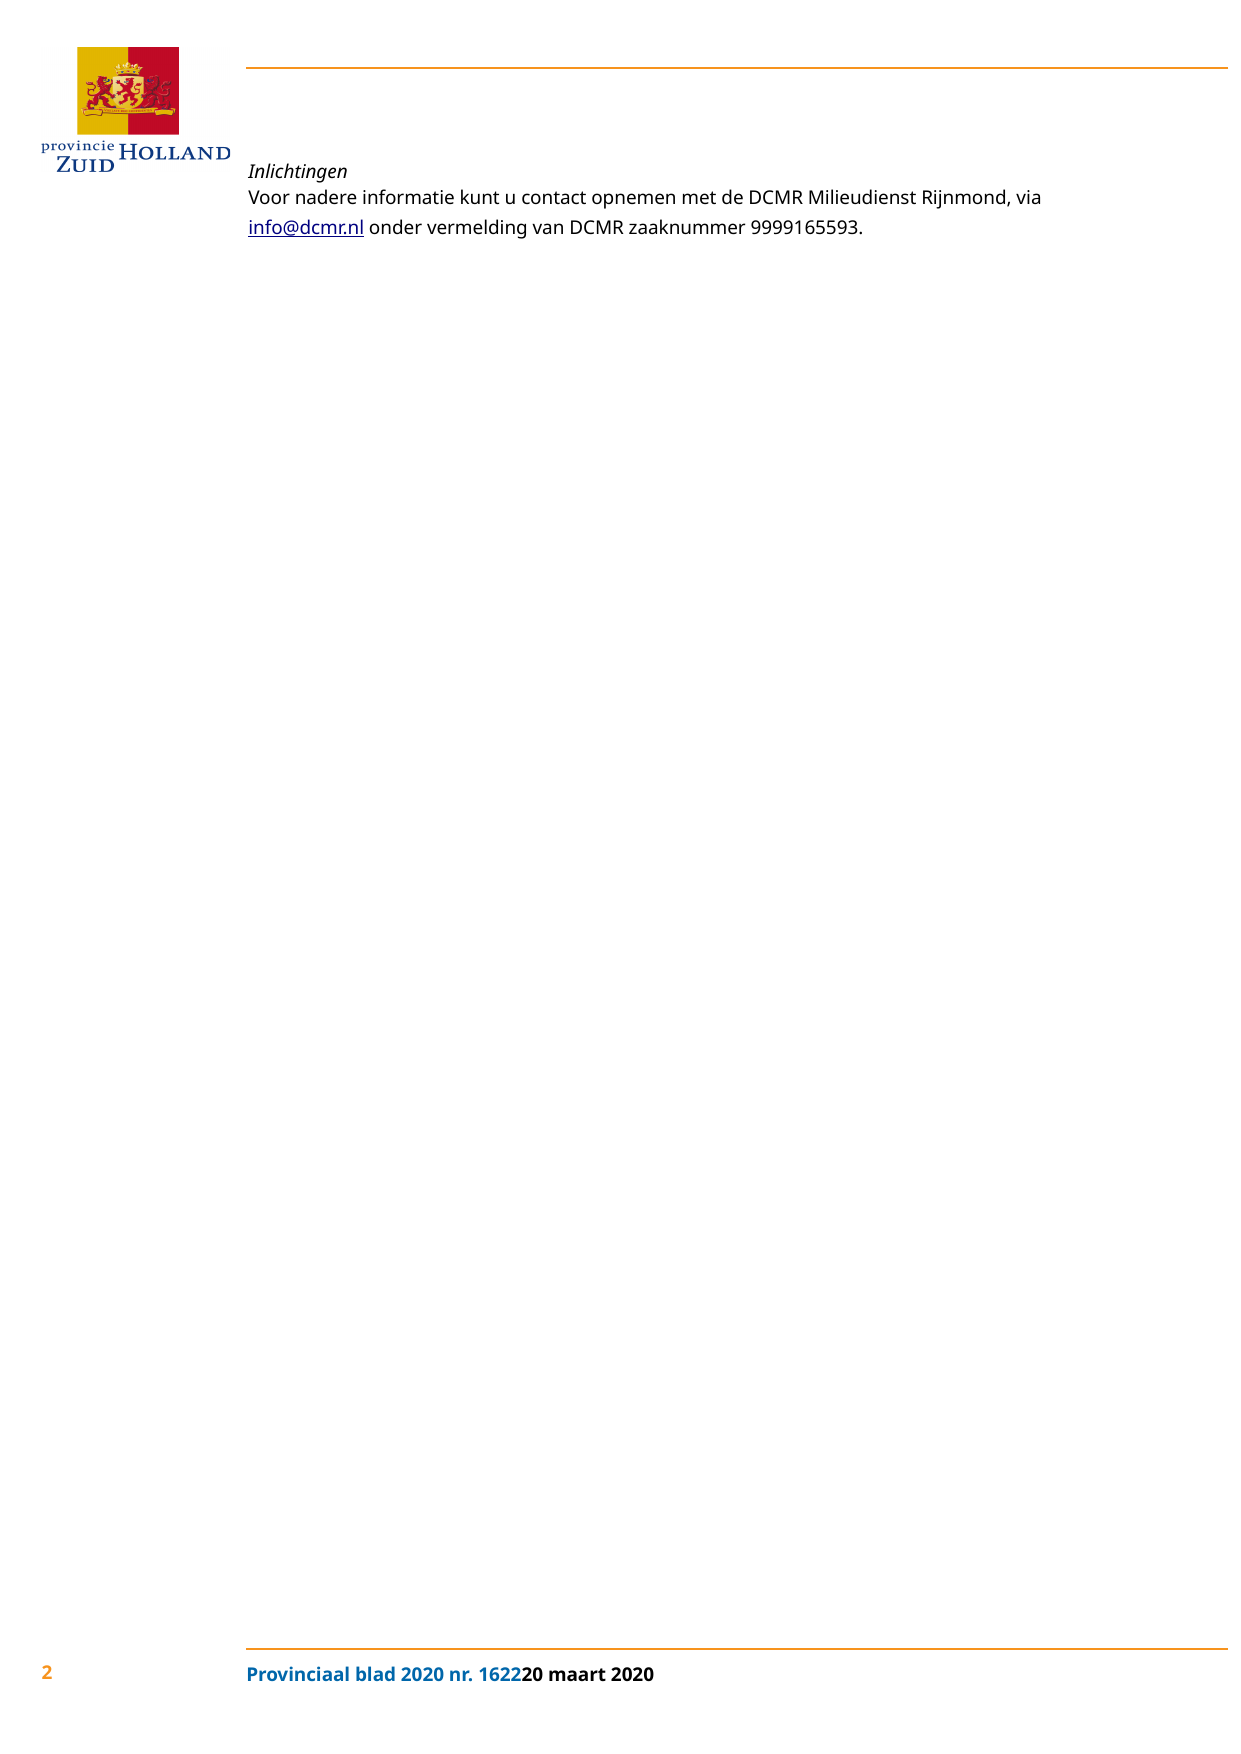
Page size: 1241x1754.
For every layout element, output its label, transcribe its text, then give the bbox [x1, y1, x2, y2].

picture [41, 47, 231, 172]
text Inlichtingen [248, 159, 1152, 184]
text Voor nadere informatie kunt u contact opnemen met de DCMR Milieudienst Rijnmond, via info@dcmr.nl onder vermelding van DCMR zaaknummer 9999165593. [248, 184, 1152, 240]
